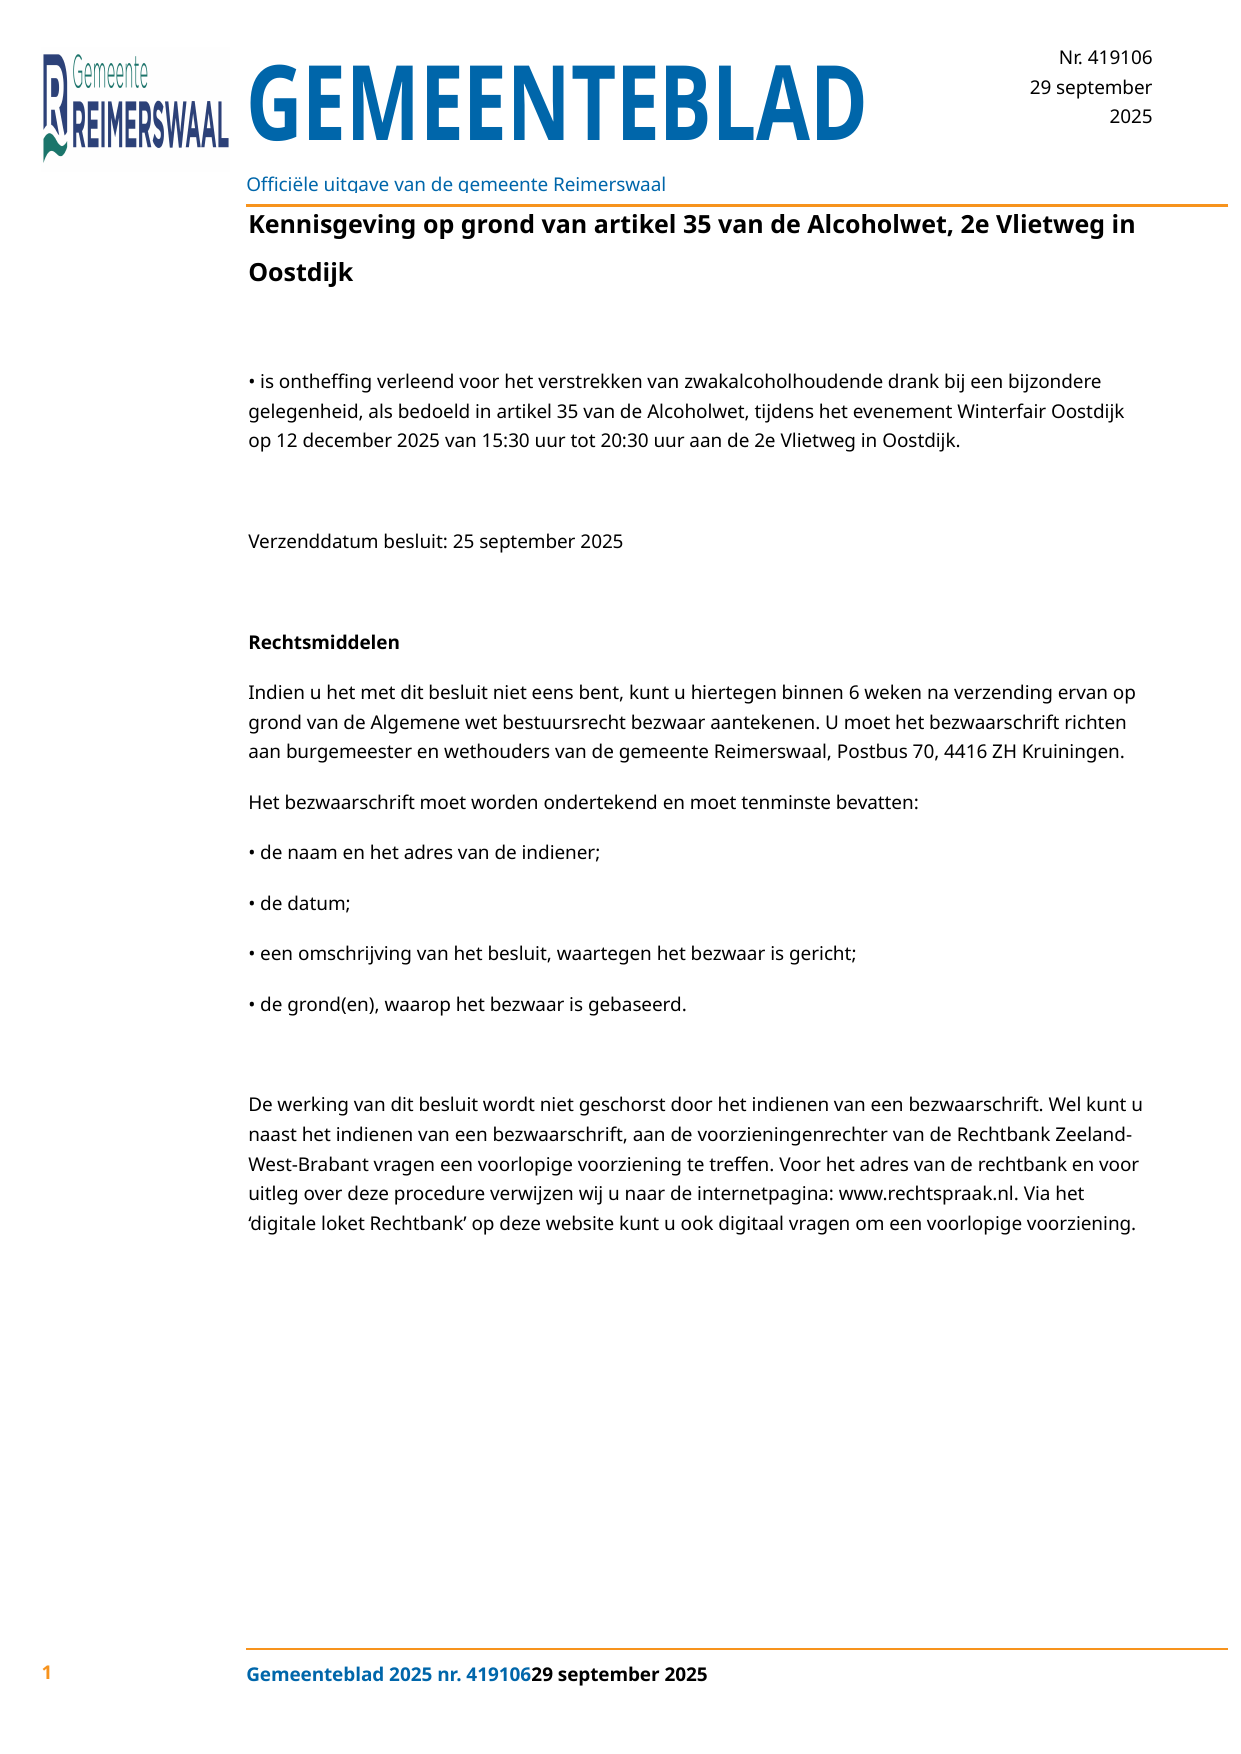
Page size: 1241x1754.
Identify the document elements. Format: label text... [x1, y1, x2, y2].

text Indien u het met dit besluit niet eens bent, kunt u hiertegen binnen 6 weken na verzending ervan op grond van de Algemene wet bestuursrecht bezwaar aantekenen. U moet het bezwaarschrift richten aan burgemeester en wethouders van de gemeente Reimerswaal, Postbus 70, 4416 ZH Kruiningen. [248, 679, 1152, 764]
text • is ontheffing verleend voor het verstrekken van zwakalcoholhoudende drank bij een bijzondere gelegenheid, als bedoeld in artikel 35 van de Alcoholwet, tijdens het evenement Winterfair Oostdijk op 12 december 2025 van 15:30 uur tot 20:30 uur aan de 2e Vlietweg in Oostdijk. [248, 368, 1152, 453]
text Rechtsmiddelen [248, 629, 1152, 655]
text • de grond(en), waarop het bezwaar is gebaseerd. [248, 991, 1152, 1017]
text Kennisgeving op grond van artikel 35 van de Alcoholwet, 2e Vlietweg in Oostdijk [248, 207, 1152, 288]
picture [41, 47, 231, 172]
text Verzenddatum besluit: 25 september 2025 [248, 528, 1152, 554]
text Het bezwaarschrift moet worden ondertekend en moet tenminste bevatten: [248, 789, 1152, 815]
text • een omschrijving van het besluit, waartegen het bezwaar is gericht; [248, 940, 1152, 966]
text De werking van dit besluit wordt niet geschorst door het indienen van een bezwaarschrift. Wel kunt u naast het indienen van een bezwaarschrift, aan de voorzieningenrechter van de Rechtbank Zeeland-West-Brabant vragen een voorlopige voorziening te treffen. Voor het adres van de rechtbank en voor uitleg over deze procedure verwijzen wij u naar de internetpagina: www.rechtspraak.nl. Via het ‘digitale loket Rechtbank’ op deze website kunt u ook digitaal vragen om een voorlopige voorziening. [248, 1092, 1152, 1236]
text • de naam en het adres van de indiener; [248, 839, 1152, 865]
text • de datum; [248, 890, 1152, 916]
